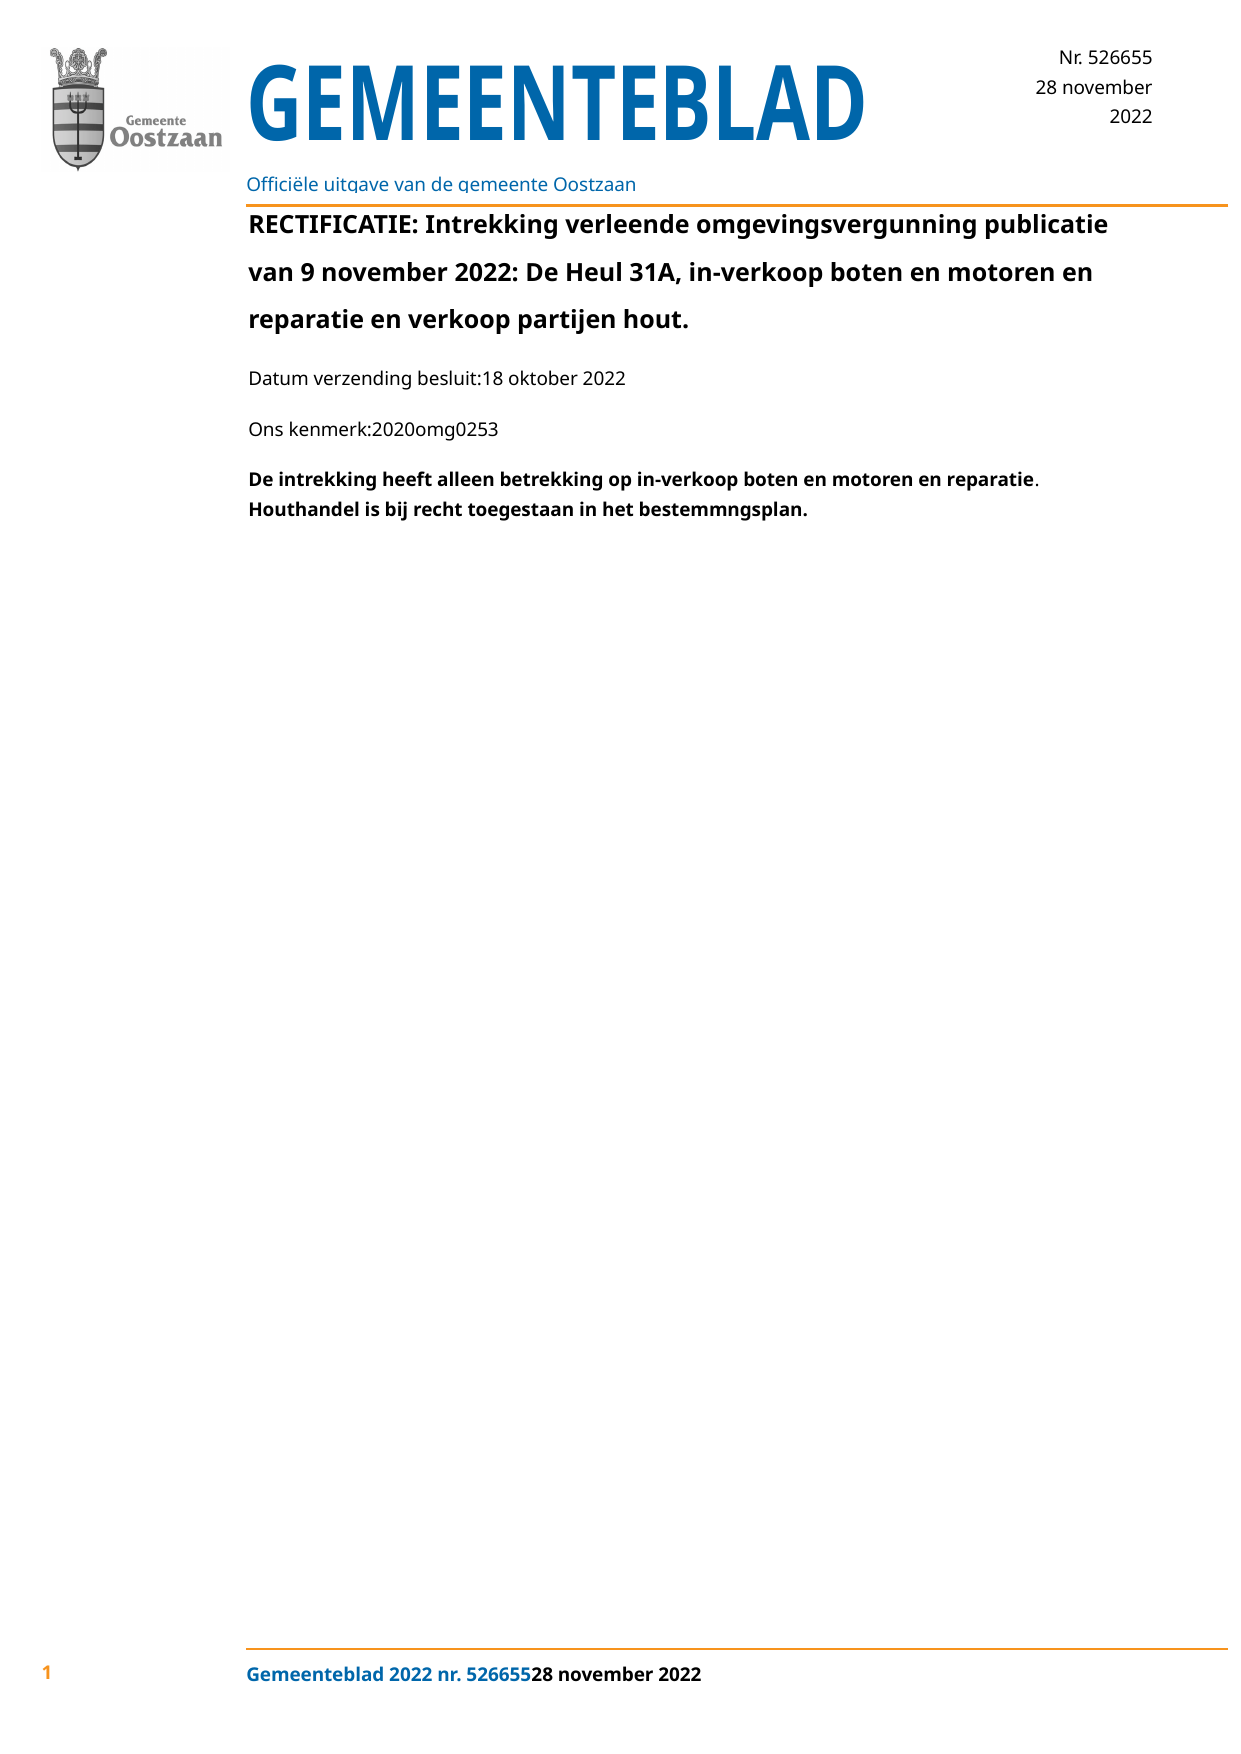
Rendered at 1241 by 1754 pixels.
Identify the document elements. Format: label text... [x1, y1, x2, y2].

text Ons kenmerk:2020omg0253 [248, 416, 1152, 442]
text De intrekking heeft alleen betrekking op in-verkoop boten en motoren en reparatie. Houthandel is bij recht toegestaan in het bestemmngsplan. [248, 466, 1152, 522]
picture [41, 47, 231, 172]
text RECTIFICATIE: Intrekking verleende omgevingsvergunning publicatie van 9 november 2022: De Heul 31A, in-verkoop boten en motoren en reparatie en verkoop partijen hout. [248, 207, 1152, 336]
text Datum verzending besluit:18 oktober 2022 [248, 366, 1152, 391]
